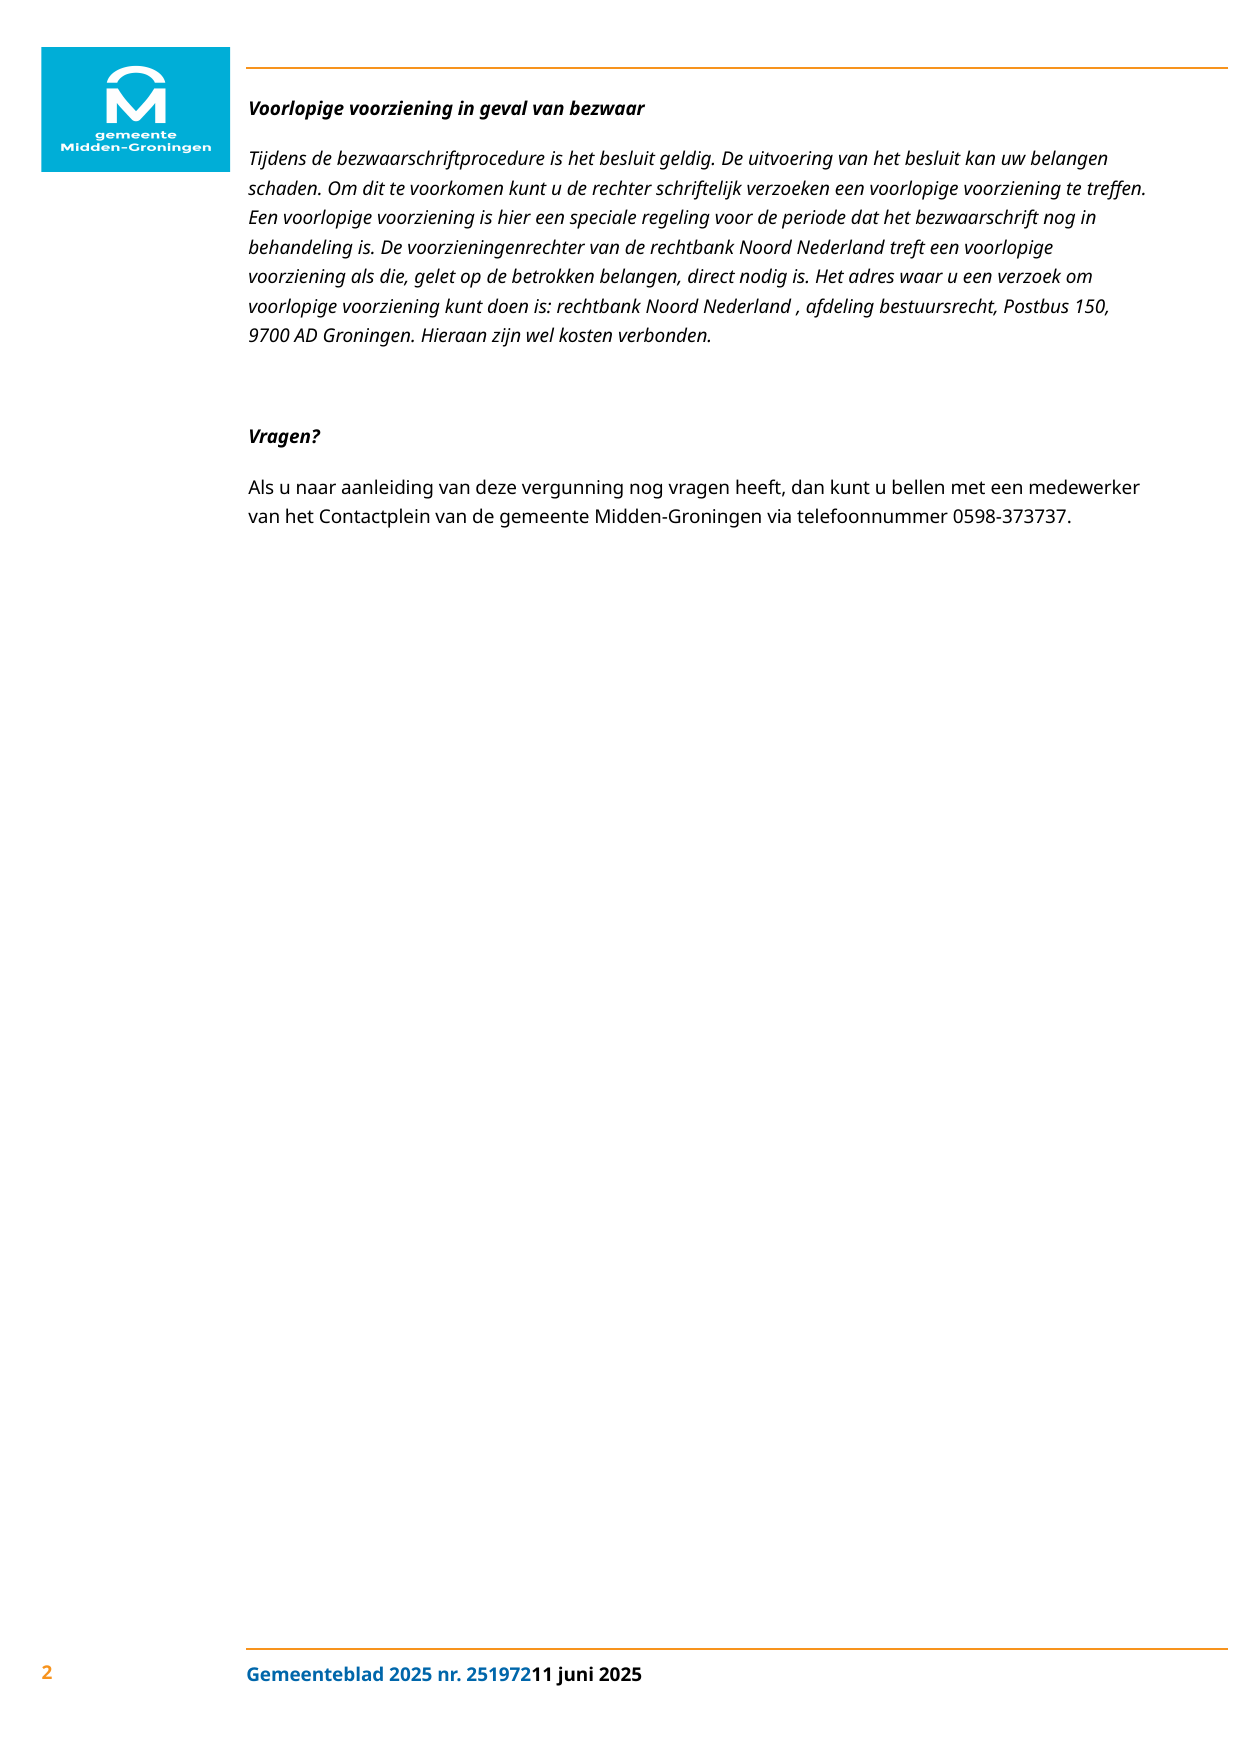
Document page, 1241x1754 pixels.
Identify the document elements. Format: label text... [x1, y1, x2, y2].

text Vragen? [248, 423, 1152, 449]
picture [107, 89, 165, 122]
text Tijdens de bezwaarschriftprocedure is het besluit geldig. De uitvoering van het besluit kan uw belangen schaden. Om dit te voorkomen kunt u de rechter schriftelijk verzoeken een voorlopige voorziening te treffen. Een voorlopige voorziening is hier een speciale regeling voor de periode dat het bezwaarschrift nog in behandeling is. De voorzieningenrechter van de rechtbank Noord Nederland treft een voorlopige voorziening als die, gelet op de betrokken belangen, direct nodig is. Het adres waar u een verzoek om voorlopige voorziening kunt doen is: rechtbank Noord Nederland , afdeling bestuursrecht, Postbus 150, 9700 AD Groningen. Hieraan zijn wel kosten verbonden. [248, 145, 1152, 348]
text Voorlopige voorziening in geval van bezwaar [248, 95, 1152, 121]
picture [108, 66, 164, 82]
text Als u naar aanleiding van deze vergunning nog vragen heeft, dan kunt u bellen met een medewerker van het Contactplein van de gemeente Midden-Groningen via telefoonnummer 0598-373737. [248, 474, 1152, 529]
picture [184, 146, 190, 153]
